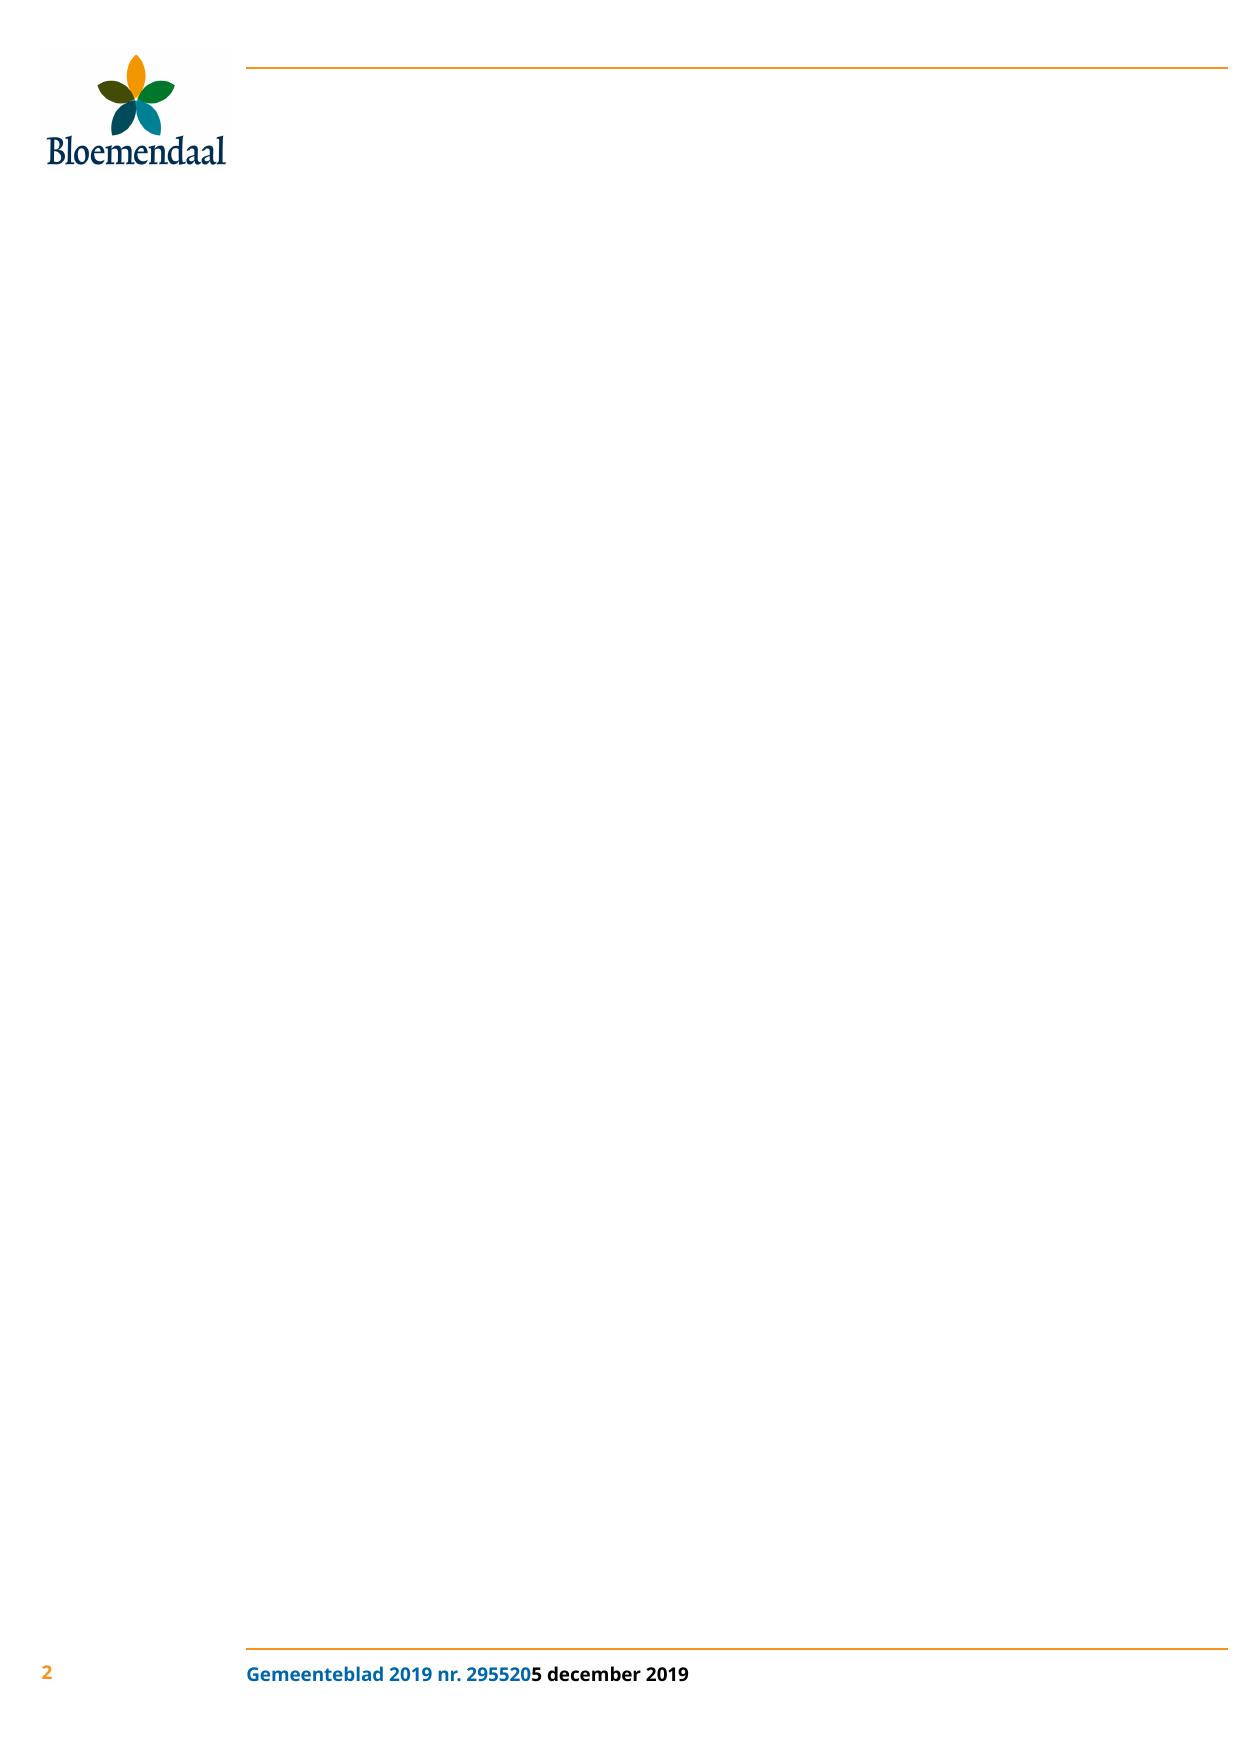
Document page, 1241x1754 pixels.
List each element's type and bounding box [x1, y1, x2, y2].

picture [41, 47, 231, 172]
